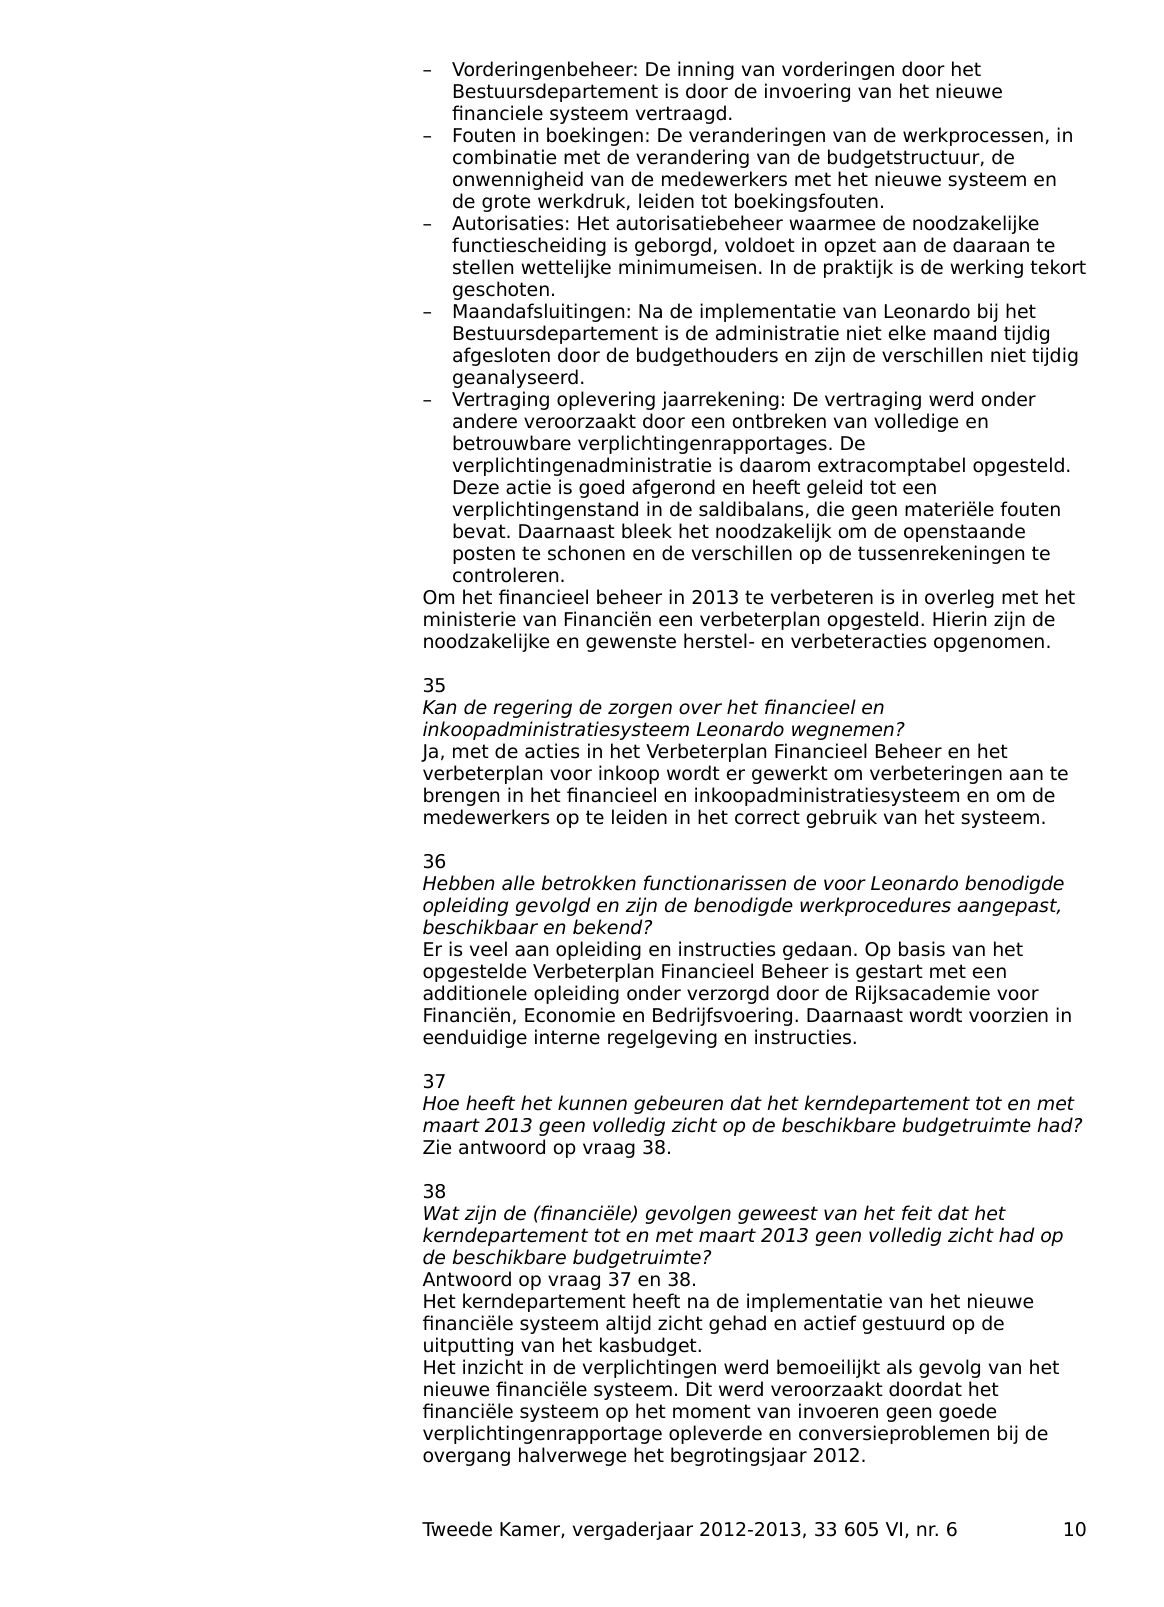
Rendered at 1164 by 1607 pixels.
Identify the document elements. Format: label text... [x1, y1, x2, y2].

text 35 [422, 675, 1087, 697]
text Om het financieel beheer in 2013 te verbeteren is in overleg met het ministerie van Financiën een verbeterplan opgesteld. Hierin zijn de noodzakelijke en gewenste herstel- en verbeteracties opgenomen. [422, 587, 1087, 652]
text Wat zijn de (financiële) gevolgen geweest van het feit dat het kerndepartement tot en met maart 2013 geen volledig zicht had op de beschikbare budgetruimte? [422, 1203, 1087, 1269]
text Ja, met de acties in het Verbeterplan Financieel Beheer en het verbeterplan voor inkoop wordt er gewerkt om verbeteringen aan te brengen in het financieel en inkoopadministratiesysteem en om de medewerkers op te leiden in het correct gebruik van het systeem. [422, 741, 1087, 828]
text – Maandafsluitingen: Na de implementatie van Leonardo bij het Bestuursdepartement is de administratie niet elke maand tijdig afgesloten door de budgethouders en zijn de verschillen niet tijdig geanalyseerd. [422, 301, 1087, 389]
text – Vorderingenbeheer: De inning van vorderingen door het Bestuursdepartement is door de invoering van het nieuwe financiele systeem vertraagd. [422, 59, 1087, 125]
text 36 [422, 851, 1087, 873]
text – Fouten in boekingen: De veranderingen van de werkprocessen, in combinatie met de verandering van de budgetstructuur, de onwennigheid van de medewerkers met het nieuwe systeem en de grote werkdruk, leiden tot boekingsfouten. [422, 125, 1087, 213]
text 38 [422, 1181, 1087, 1203]
text Kan de regering de zorgen over het financieel en inkoopadministratiesysteem Leonardo wegnemen? [422, 697, 1087, 741]
text Antwoord op vraag 37 en 38. [422, 1269, 1087, 1291]
text Het inzicht in de verplichtingen werd bemoeilijkt als gevolg van het nieuwe financiële systeem. Dit werd veroorzaakt doordat het financiële systeem op het moment van invoeren geen goede verplichtingenrapportage opleverde en conversieproblemen bij de overgang halverwege het begrotingsjaar 2012. [422, 1357, 1087, 1467]
text Hebben alle betrokken functionarissen de voor Leonardo benodigde opleiding gevolgd en zijn de benodigde werkprocedures aangepast, beschikbaar en bekend? [422, 873, 1087, 939]
text – Vertraging oplevering jaarrekening: De vertraging werd onder andere veroorzaakt door een ontbreken van volledige en betrouwbare verplichtingenrapportages. De verplichtingenadministratie is daarom extracomptabel opgesteld. Deze actie is goed afgerond en heeft geleid tot een verplichtingenstand in de saldibalans, die geen materiële fouten bevat. Daarnaast bleek het noodzakelijk om de openstaande posten te schonen en de verschillen op de tussenrekeningen te controleren. [422, 389, 1087, 587]
text Hoe heeft het kunnen gebeuren dat het kerndepartement tot en met maart 2013 geen volledig zicht op de beschikbare budgetruimte had? [422, 1093, 1087, 1137]
text 37 [422, 1071, 1087, 1093]
text Zie antwoord op vraag 38. [422, 1137, 1087, 1159]
text Er is veel aan opleiding en instructies gedaan. Op basis van het opgestelde Verbeterplan Financieel Beheer is gestart met een additionele opleiding onder verzorgd door de Rijksacademie voor Financiën, Economie en Bedrijfsvoering. Daarnaast wordt voorzien in eenduidige interne regelgeving en instructies. [422, 939, 1087, 1048]
text Het kerndepartement heeft na de implementatie van het nieuwe financiële systeem altijd zicht gehad en actief gestuurd op de uitputting van het kasbudget. [422, 1291, 1087, 1357]
text – Autorisaties: Het autorisatiebeheer waarmee de noodzakelijke functiescheiding is geborgd, voldoet in opzet aan de daaraan te stellen wettelijke minimumeisen. In de praktijk is de werking tekort geschoten. [422, 213, 1087, 301]
